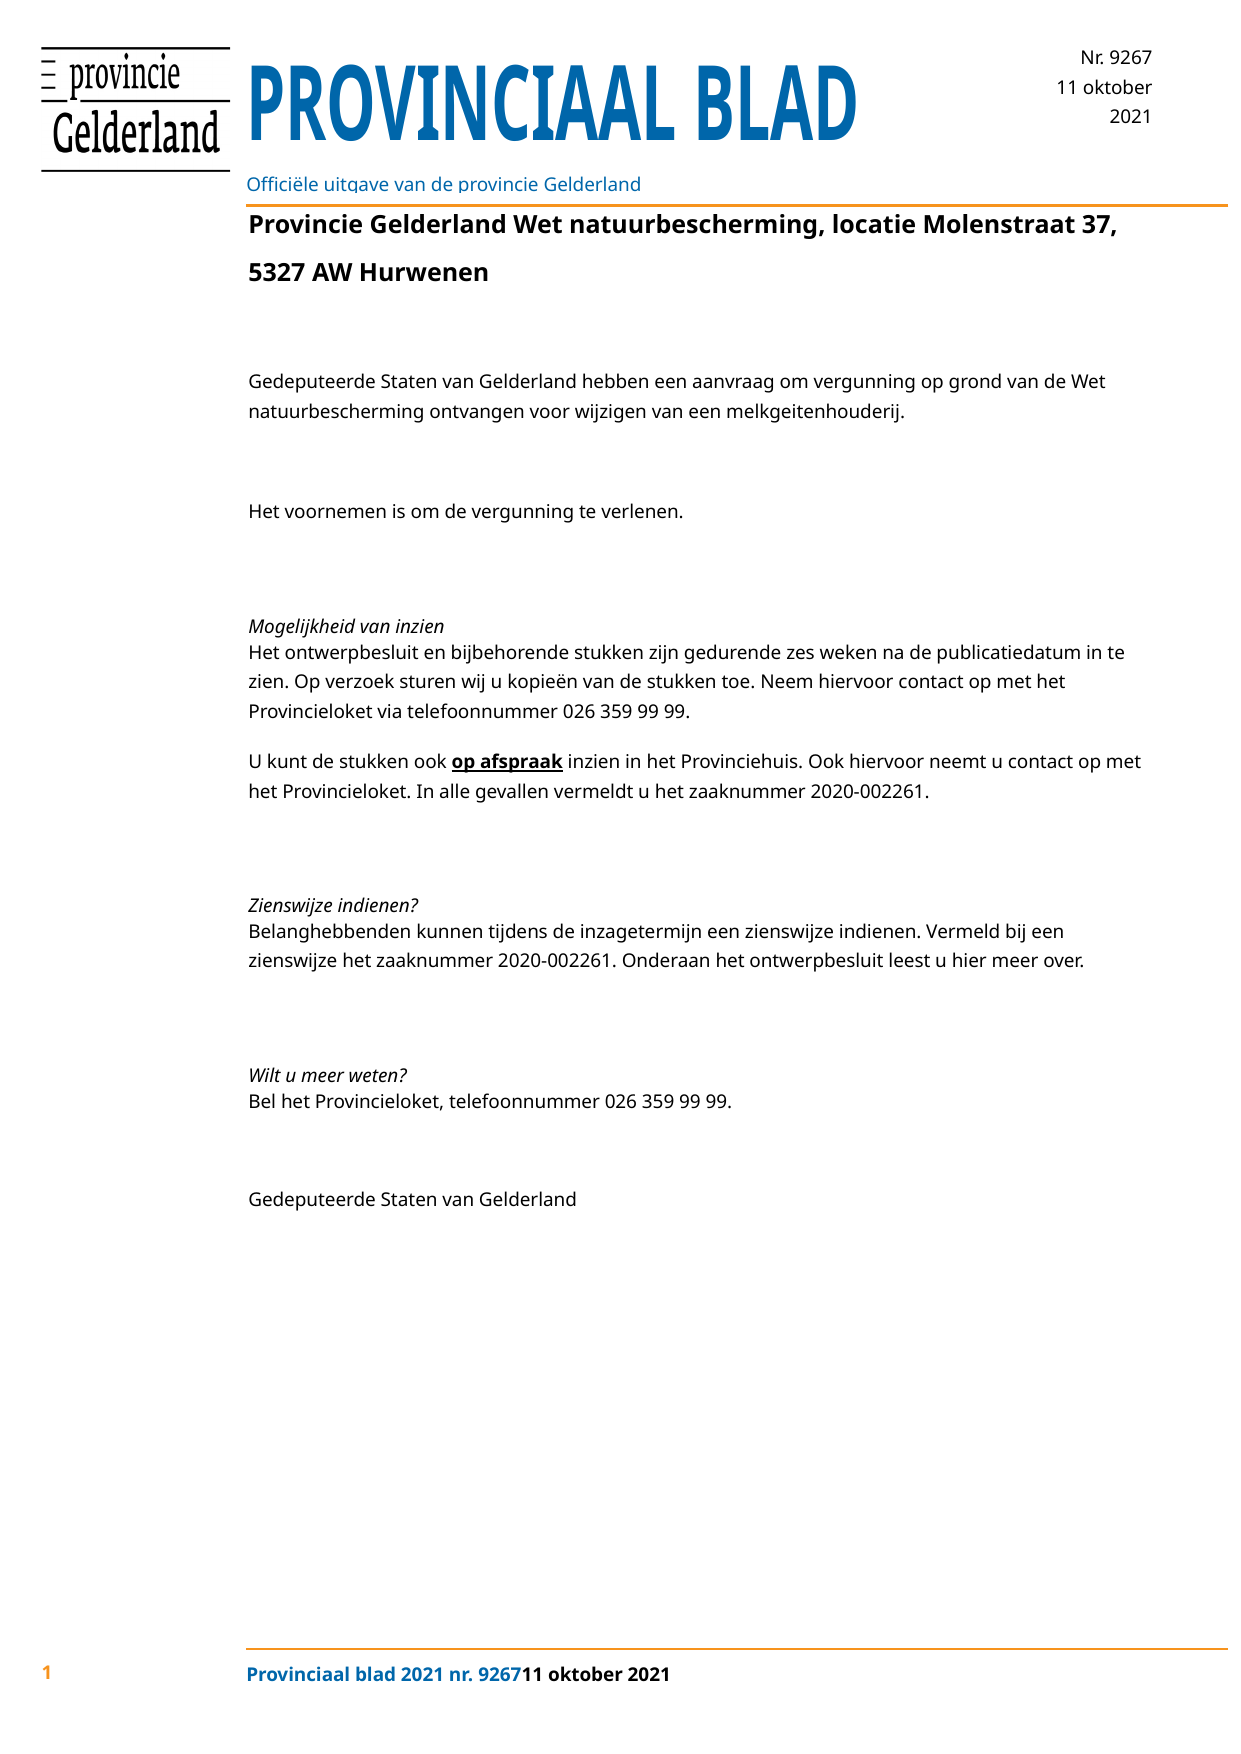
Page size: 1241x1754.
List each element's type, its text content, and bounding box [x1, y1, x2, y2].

picture [41, 47, 231, 172]
text Gedeputeerde Staten van Gelderland [248, 1186, 1152, 1212]
text Het ontwerpbesluit en bijbehorende stukken zijn gedurende zes weken na de publicatiedatum in te zien. Op verzoek sturen wij u kopieën van de stukken toe. Neem hiervoor contact op met het Provincieloket via telefoonnummer 026 359 99 99. [248, 639, 1152, 724]
text Wilt u meer weten? [248, 1062, 1152, 1088]
text Provincie Gelderland Wet natuurbescherming, locatie Molenstraat 37, 5327 AW Hurwenen [248, 207, 1152, 288]
text Het voornemen is om de vergunning te verlenen. [248, 499, 1152, 524]
text U kunt de stukken ook op afspraak inzien in het Provinciehuis. Ook hiervoor neemt u contact op met het Provincieloket. In alle gevallen vermeldt u het zaaknummer 2020-002261. [248, 748, 1152, 804]
text Zienswijze indienen? [248, 892, 1152, 918]
text Bel het Provincieloket, telefoonnummer 026 359 99 99. [248, 1088, 1152, 1113]
text Mogelijkheid van inzien [248, 613, 1152, 639]
text Gedeputeerde Staten van Gelderland hebben een aanvraag om vergunning op grond van de Wet natuurbescherming ontvangen voor wijzigen van een melkgeitenhouderij. [248, 368, 1152, 424]
text Belanghebbenden kunnen tijdens de inzagetermijn een zienswijze indienen. Vermeld bij een zienswijze het zaaknummer 2020-002261. Onderaan het ontwerpbesluit leest u hier meer over. [248, 918, 1152, 973]
